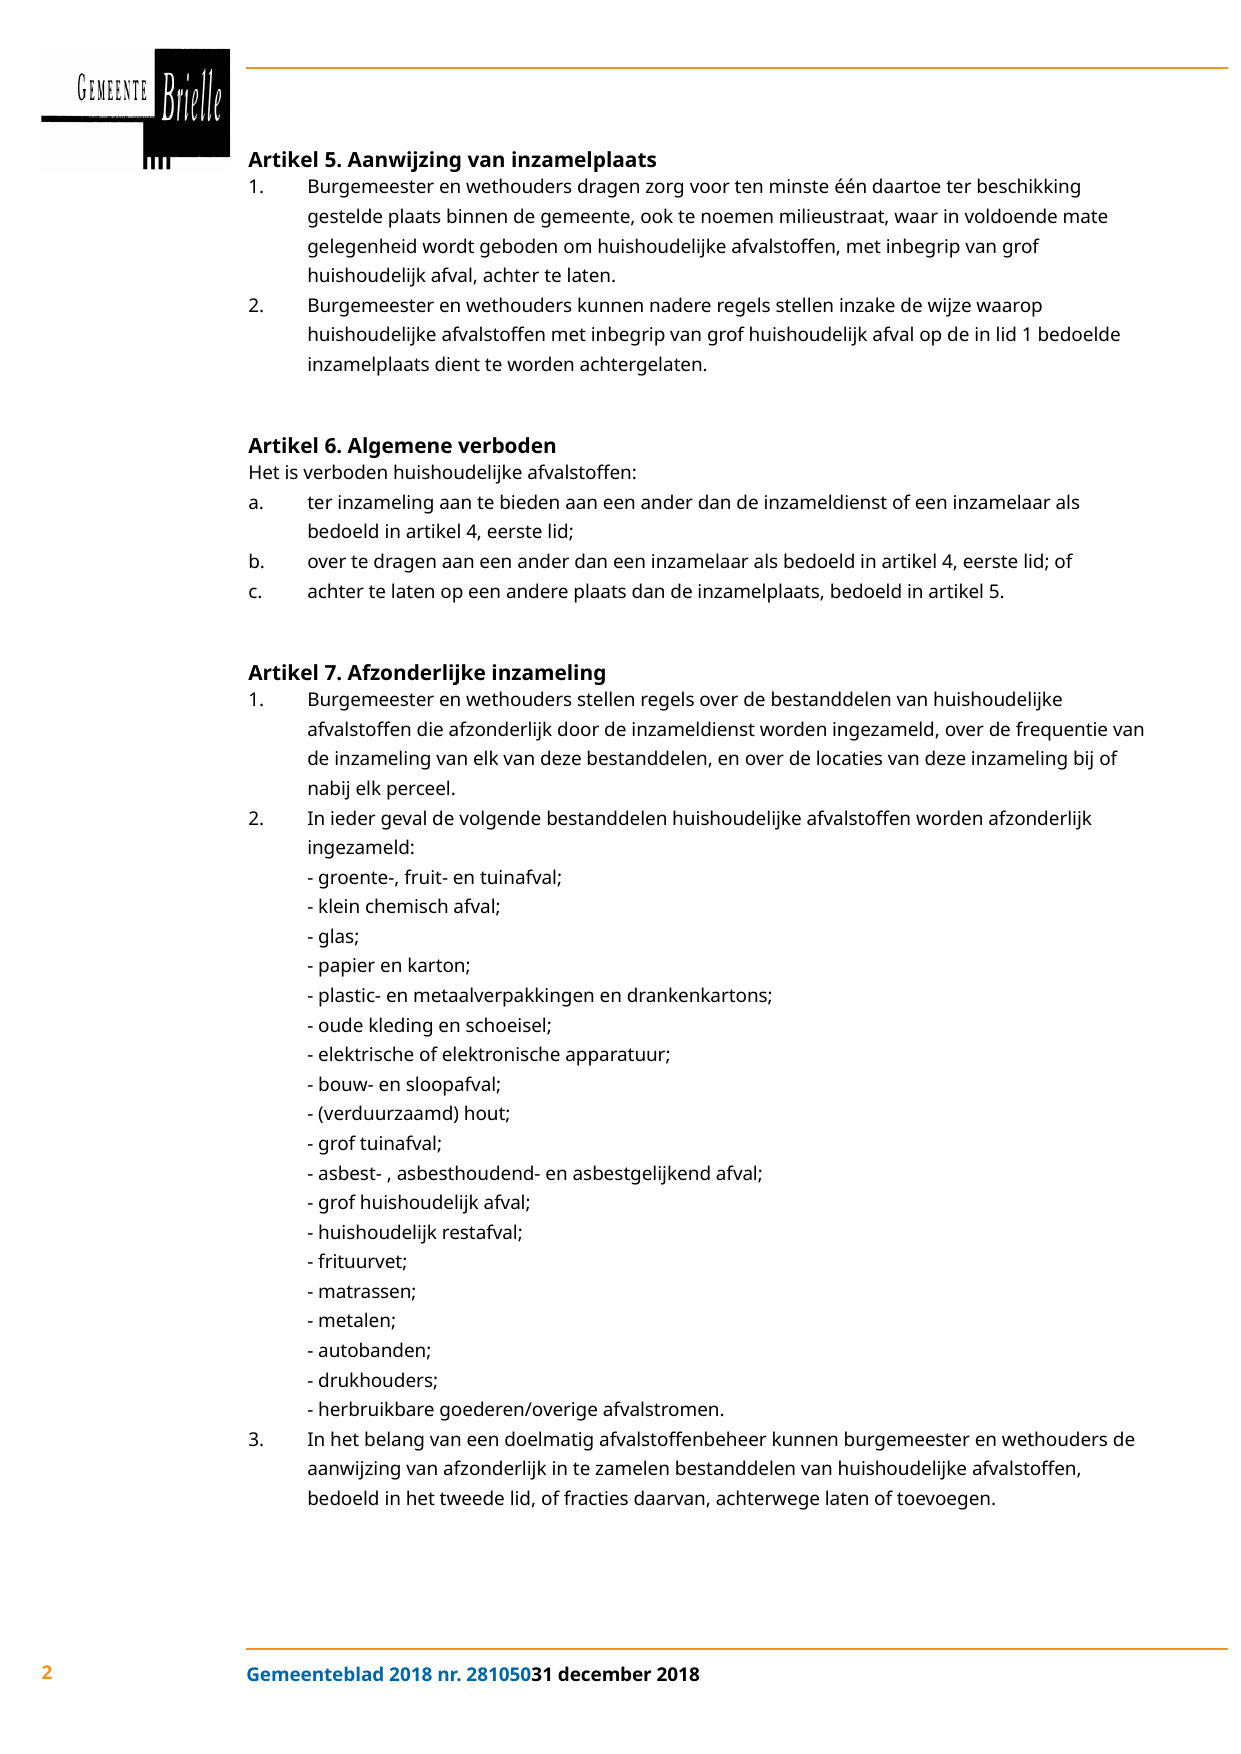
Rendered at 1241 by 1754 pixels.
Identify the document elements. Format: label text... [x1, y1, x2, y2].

list - papier en karton; [248, 953, 1152, 978]
list - grof tuinafval; [248, 1130, 1152, 1156]
list In ieder geval de volgende bestanddelen huishoudelijke afvalstoffen worden afzonderlijk ingezameld: [248, 805, 1152, 860]
text Artikel 7. Afzonderlijke inzameling [248, 658, 1152, 686]
list - (verduurzaamd) hout; [248, 1101, 1152, 1126]
list Burgemeester en wethouders dragen zorg voor ten minste één daartoe ter beschikking gestelde plaats binnen de gemeente, ook te noemen milieustraat, waar in voldoende mate gelegenheid wordt geboden om huishoudelijke afvalstoffen, met inbegrip van grof huishoudelijk afval, achter te laten. [248, 174, 1152, 288]
list - autobanden; [248, 1337, 1152, 1363]
list Burgemeester en wethouders stellen regels over de bestanddelen van huishoudelijke afvalstoffen die afzonderlijk door de inzameldienst worden ingezameld, over de frequentie van de inzameling van elk van deze bestanddelen, en over de locaties van deze inzameling bij of nabij elk perceel. [248, 686, 1152, 801]
list - metalen; [248, 1308, 1152, 1333]
list over te dragen aan een ander dan een inzamelaar als bedoeld in artikel 4, eerste lid; of [248, 548, 1152, 574]
list - frituurvet; [248, 1248, 1152, 1274]
list - matrassen; [248, 1278, 1152, 1304]
list - plastic- en metaalverpakkingen en drankenkartons; [248, 982, 1152, 1008]
list - grof huishoudelijk afval; [248, 1189, 1152, 1215]
list - elektrische of elektronische apparatuur; [248, 1041, 1152, 1067]
list Burgemeester en wethouders kunnen nadere regels stellen inzake de wijze waarop huishoudelijke afvalstoffen met inbegrip van grof huishoudelijk afval op de in lid 1 bedoelde inzamelplaats dient te worden achtergelaten. [248, 292, 1152, 377]
picture [41, 47, 231, 172]
list - huishoudelijk restafval; [248, 1219, 1152, 1244]
text Artikel 6. Algemene verboden [248, 431, 1152, 459]
list - groente-, fruit- en tuinafval; [248, 864, 1152, 889]
list In het belang van een doelmatig afvalstoffenbeheer kunnen burgemeester en wethouders de aanwijzing van afzonderlijk in te zamelen bestanddelen van huishoudelijke afvalstoffen, bedoeld in het tweede lid, of fracties daarvan, achterwege laten of toevoegen. [248, 1426, 1152, 1511]
list - asbest- , asbesthoudend- en asbestgelijkend afval; [248, 1160, 1152, 1185]
list - klein chemisch afval; [248, 893, 1152, 919]
list - oude kleding en schoeisel; [248, 1012, 1152, 1037]
list - glas; [248, 923, 1152, 949]
list - herbruikbare goederen/overige afvalstromen. [248, 1396, 1152, 1422]
list ter inzameling aan te bieden aan een ander dan de inzameldienst of een inzamelaar als bedoeld in artikel 4, eerste lid; [248, 489, 1152, 544]
list - bouw- en sloopafval; [248, 1071, 1152, 1097]
list - drukhouders; [248, 1367, 1152, 1392]
list achter te laten op een andere plaats dan de inzamelplaats, bedoeld in artikel 5. [248, 578, 1152, 604]
text Artikel 5. Aanwijzing van inzamelplaats [248, 145, 1152, 174]
text Het is verboden huishoudelijke afvalstoffen: [248, 459, 1152, 485]
